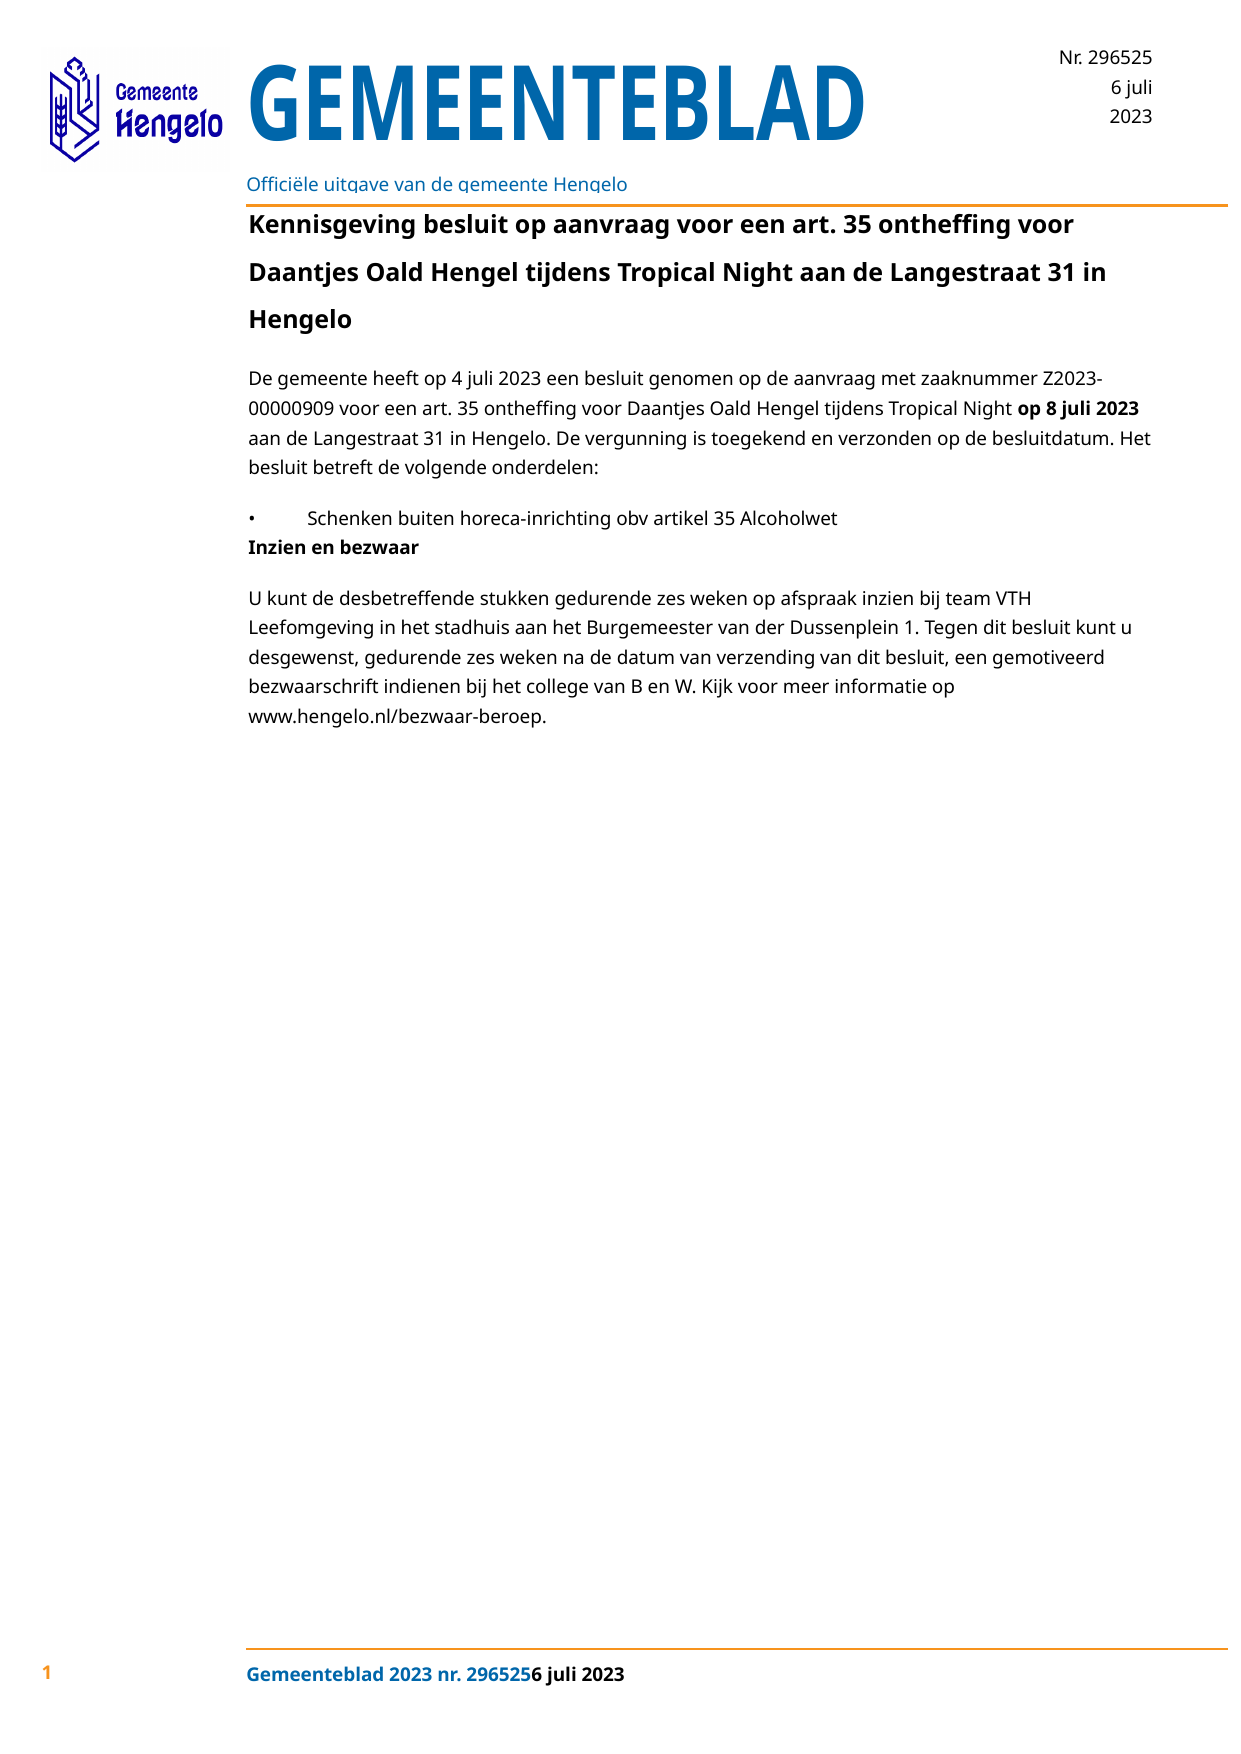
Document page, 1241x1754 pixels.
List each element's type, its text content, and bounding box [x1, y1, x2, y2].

text U kunt de desbetreffende stukken gedurende zes weken op afspraak inzien bij team VTH Leefomgeving in het stadhuis aan het Burgemeester van der Dussenplein 1. Tegen dit besluit kunt u desgewenst, gedurende zes weken na de datum van verzending van dit besluit, een gemotiveerd bezwaarschrift indienen bij het college van B en W. Kijk voor meer informatie op www.hengelo.nl/bezwaar-beroep. [248, 585, 1152, 729]
text Inzien en bezwaar [248, 534, 1152, 560]
text Kennisgeving besluit op aanvraag voor een art. 35 ontheffing voor Daantjes Oald Hengel tijdens Tropical Night aan de Langestraat 31 in Hengelo [248, 207, 1152, 336]
text De gemeente heeft op 4 juli 2023 een besluit genomen op de aanvraag met zaaknummer Z2023-00000909 voor een art. 35 ontheffing voor Daantjes Oald Hengel tijdens Tropical Night op 8 juli 2023 aan de Langestraat 31 in Hengelo. De vergunning is toegekend en verzonden op de besluitdatum. Het besluit betreft de volgende onderdelen: [248, 366, 1152, 480]
picture [41, 47, 231, 172]
list Schenken buiten horeca-inrichting obv artikel 35 Alcoholwet [248, 505, 1152, 530]
